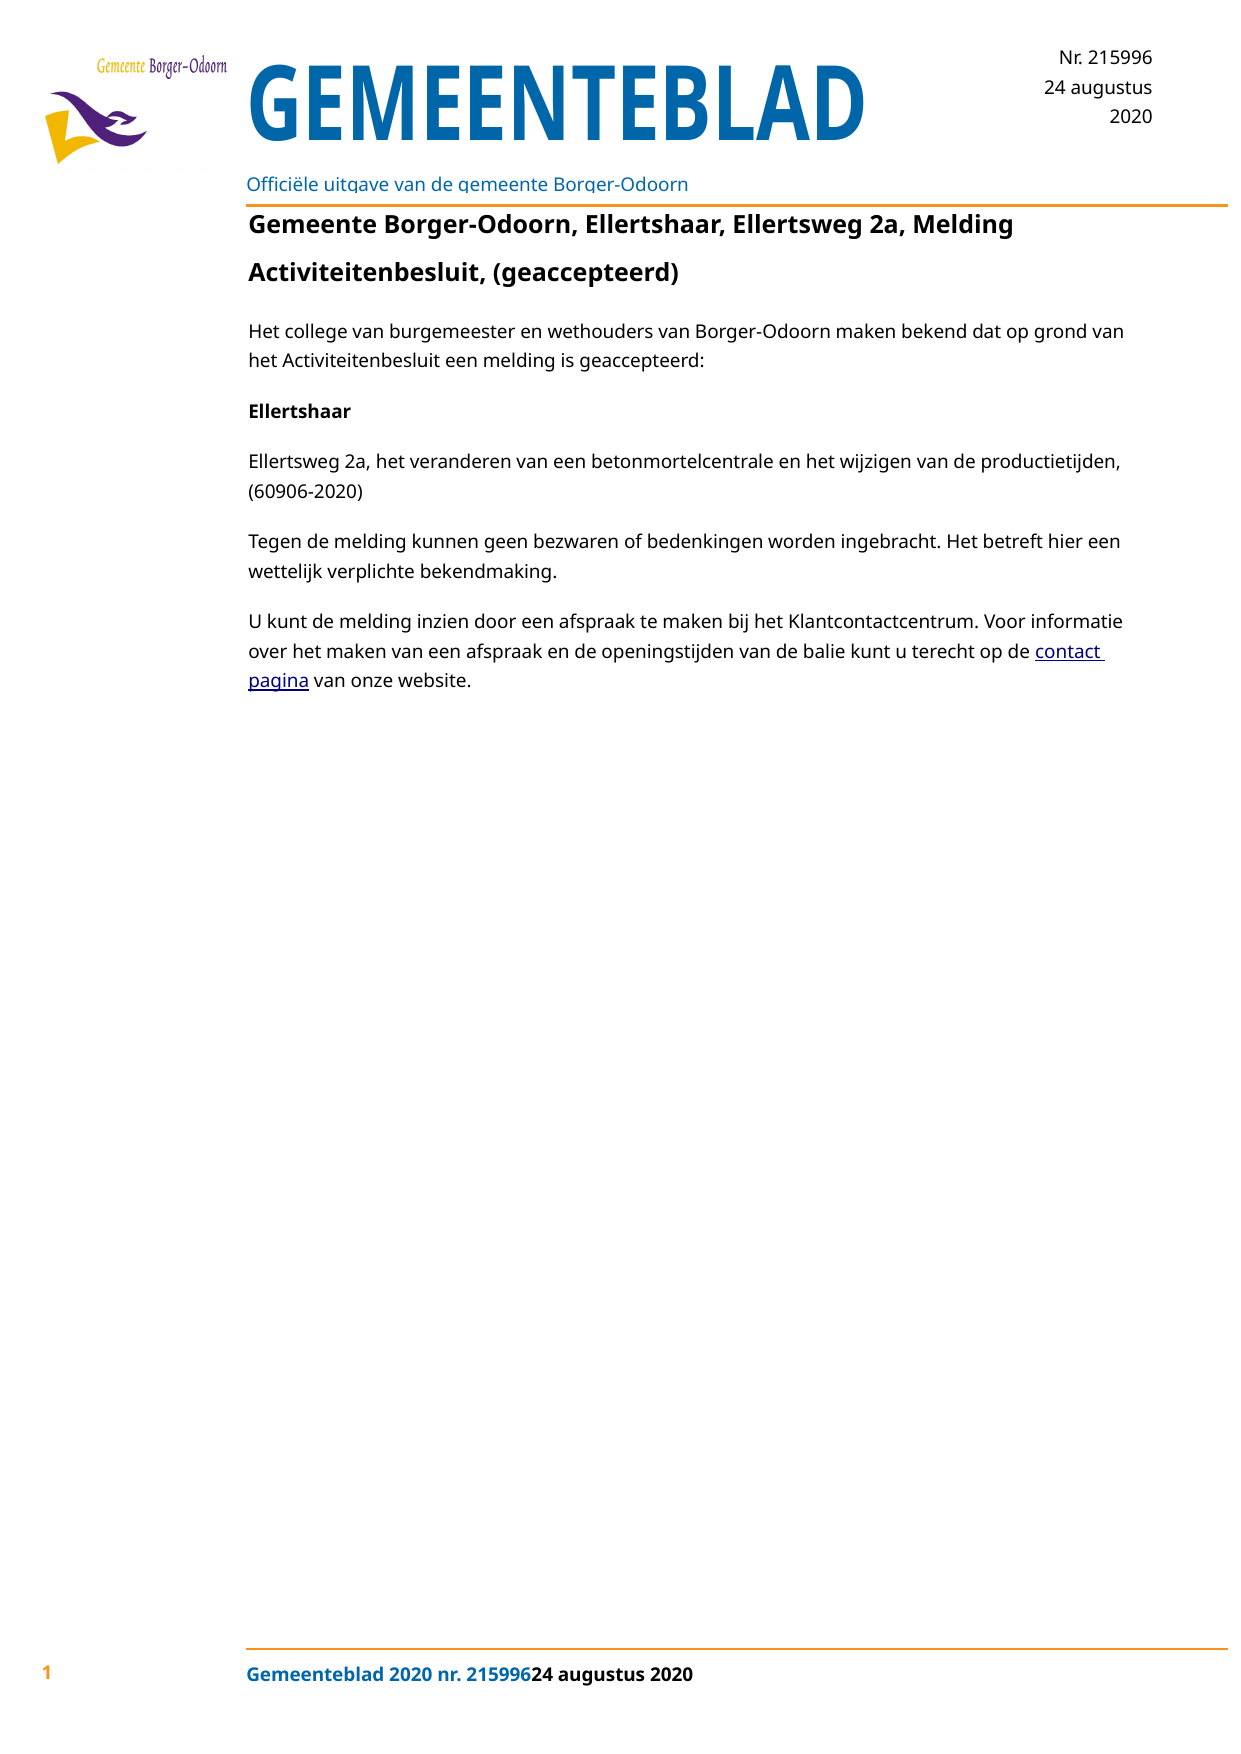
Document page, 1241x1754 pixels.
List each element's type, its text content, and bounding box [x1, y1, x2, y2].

text Ellertshaar [248, 398, 1152, 424]
picture [41, 47, 231, 172]
text U kunt de melding inzien door een afspraak te maken bij het Klantcontactcentrum. Voor informatie over het maken van een afspraak en de openingstijden van de balie kunt u terecht op de contact pagina van onze website. [248, 608, 1152, 693]
text Gemeente Borger-Odoorn, Ellertshaar, Ellertsweg 2a, Melding Activiteitenbesluit, (geaccepteerd) [248, 207, 1152, 288]
text Tegen de melding kunnen geen bezwaren of bedenkingen worden ingebracht. Het betreft hier een wettelijk verplichte bekendmaking. [248, 528, 1152, 584]
text Ellertsweg 2a, het veranderen van een betonmortelcentrale en het wijzigen van de productietijden, (60906-2020) [248, 448, 1152, 504]
text Het college van burgemeester en wethouders van Borger-Odoorn maken bekend dat op grond van het Activiteitenbesluit een melding is geaccepteerd: [248, 318, 1152, 373]
